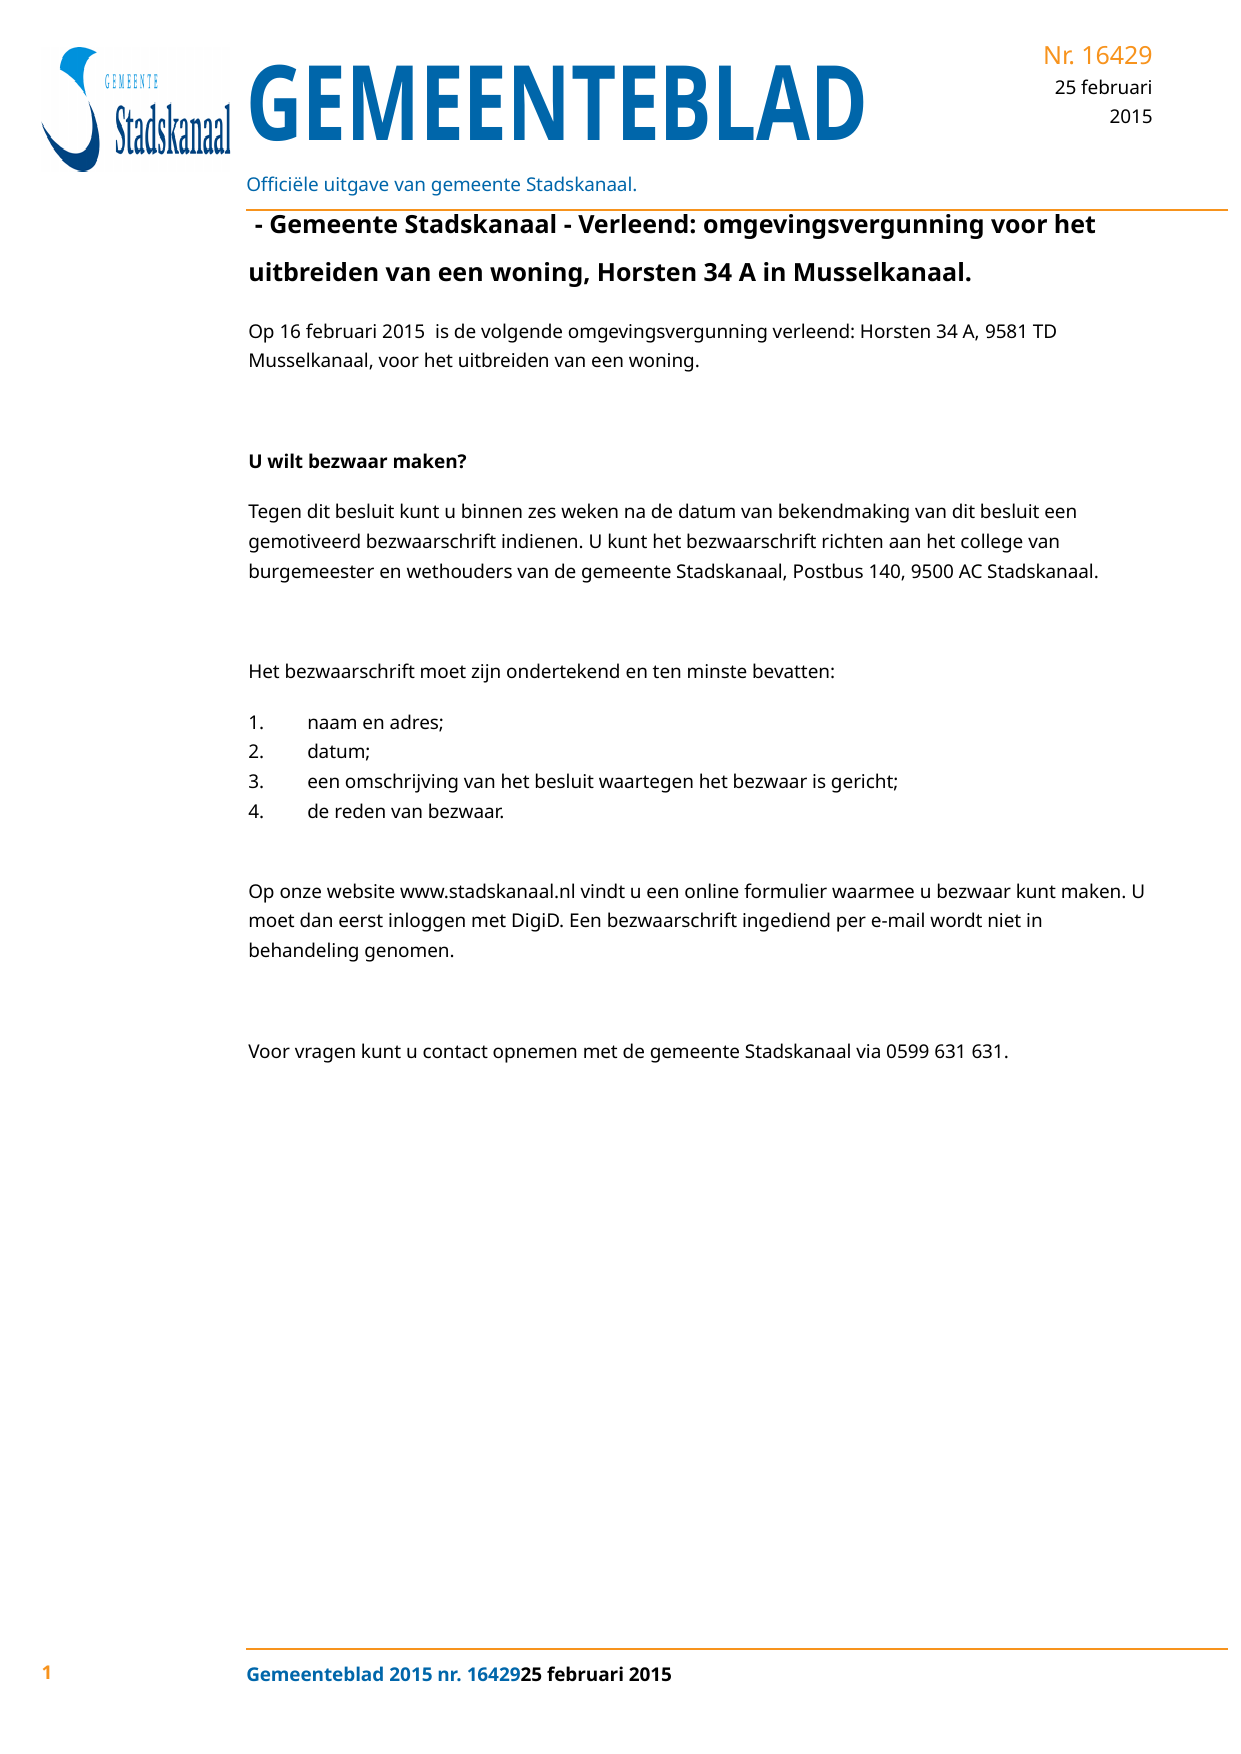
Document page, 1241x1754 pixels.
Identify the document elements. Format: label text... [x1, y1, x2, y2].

text Op 16 februari 2015 is de volgende omgevingsvergunning verleend: Horsten 34 A, 9581 TD Musselkanaal, voor het uitbreiden van een woning. [248, 318, 1152, 373]
text Het bezwaarschrift moet zijn ondertekend en ten minste bevatten: [248, 659, 1152, 684]
picture [41, 47, 231, 172]
text U wilt bezwaar maken? [248, 448, 1152, 474]
text Op onze website www.stadskanaal.nl vindt u een online formulier waarmee u bezwaar kunt maken. U moet dan eerst inloggen met DigiD. Een bezwaarschrift ingediend per e-mail wordt niet in behandeling genomen. [248, 878, 1152, 963]
text Tegen dit besluit kunt u binnen zes weken na de datum van bekendmaking van dit besluit een gemotiveerd bezwaarschrift indienen. U kunt het bezwaarschrift richten aan het college van burgemeester en wethouders van de gemeente Stadskanaal, Postbus 140, 9500 AC Stadskanaal. [248, 499, 1152, 584]
list een omschrijving van het besluit waartegen het bezwaar is gericht; [248, 768, 1152, 794]
list de reden van bezwaar. [248, 798, 1152, 824]
list naam en adres; [248, 709, 1152, 735]
list datum; [248, 739, 1152, 764]
text - Gemeente Stadskanaal - Verleend: omgevingsvergunning voor het uitbreiden van een woning, Horsten 34 A in Musselkanaal. [248, 211, 1152, 288]
text Voor vragen kunt u contact opnemen met de gemeente Stadskanaal via 0599 631 631. [248, 1038, 1152, 1064]
